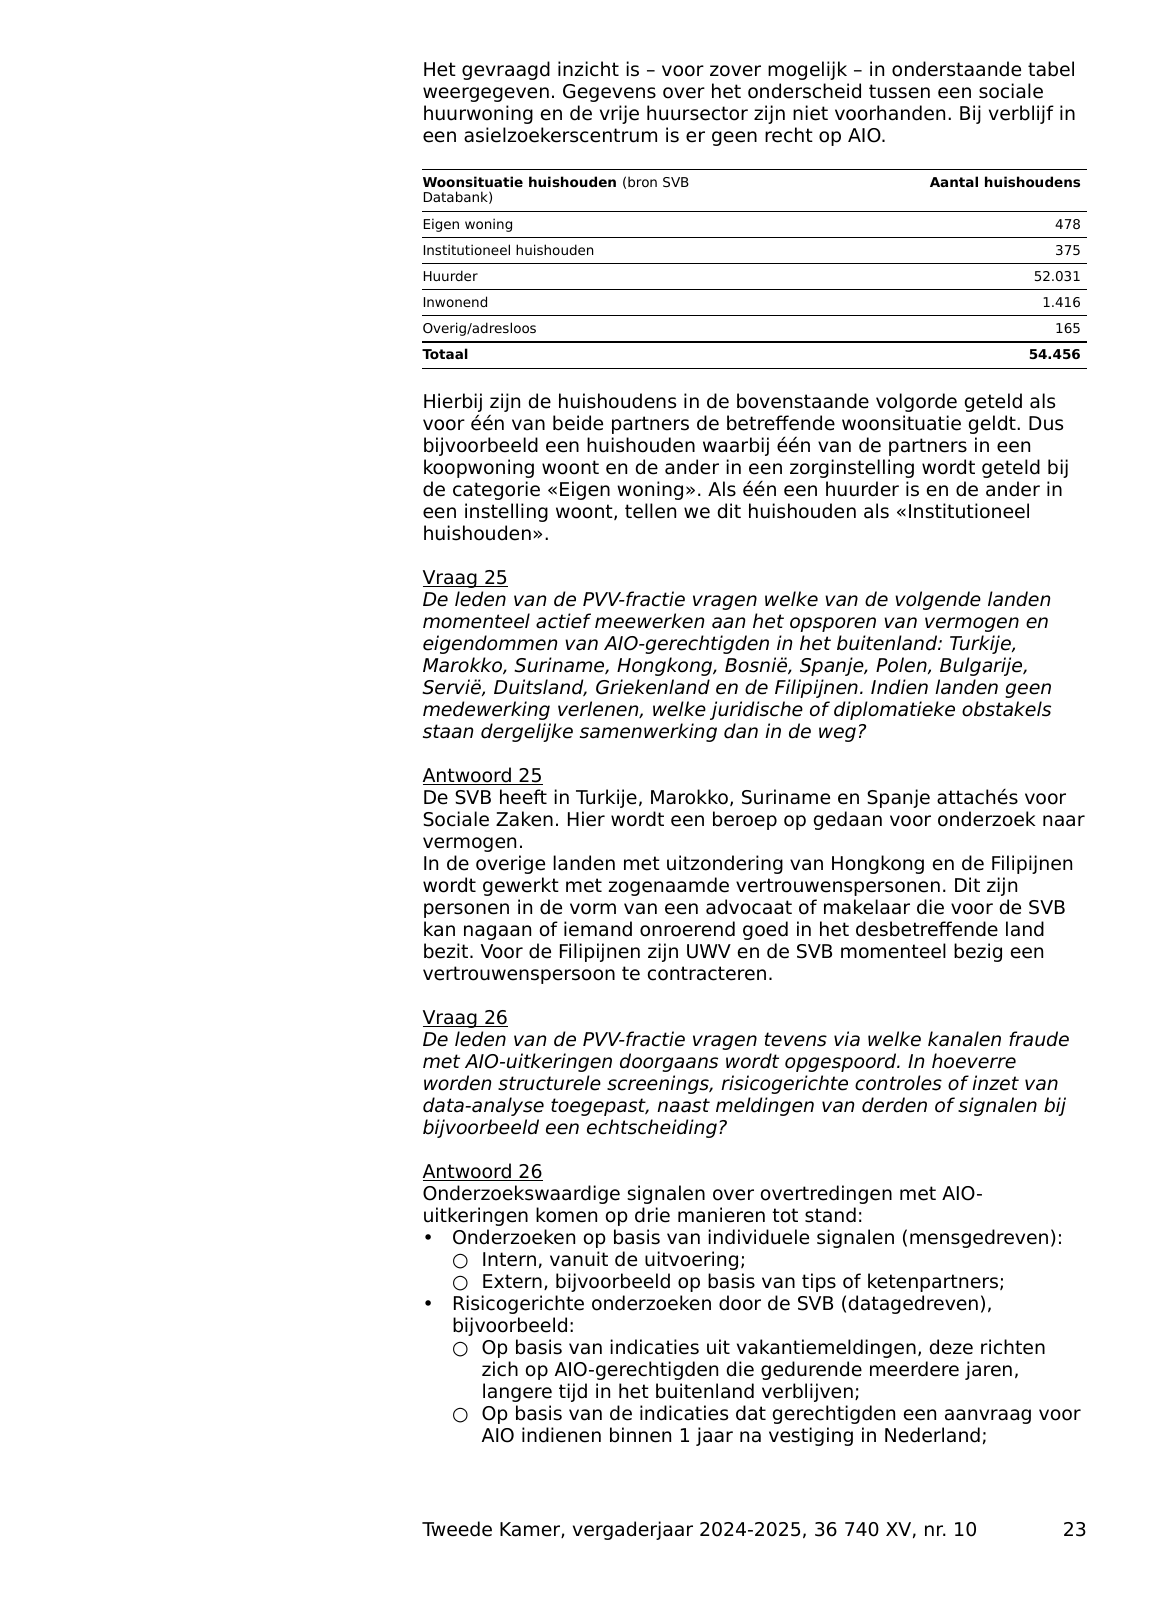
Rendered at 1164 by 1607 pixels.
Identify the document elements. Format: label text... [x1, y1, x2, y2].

text ○ Op basis van indicaties uit vakantiemeldingen, deze richten zich op AIO-gerechtigden die gedurende meerdere jaren, langere tijd in het buitenland verblijven; [452, 1337, 1087, 1403]
text Hierbij zijn de huishoudens in de bovenstaande volgorde geteld als voor één van beide partners de betreffende woonsituatie geldt. Dus bijvoorbeeld een huishouden waarbij één van de partners in een koopwoning woont en de ander in een zorginstelling wordt geteld bij de categorie «Eigen woning». Als één een huurder is en de ander in een instelling woont, tellen we dit huishouden als «Institutioneel huishouden». [422, 391, 1087, 545]
text Onderzoekswaardige signalen over overtredingen met AIO-uitkeringen komen op drie manieren tot stand: [422, 1183, 1087, 1227]
table_cell Inwonend [422, 290, 756, 315]
table_cell Overig/adresloos [422, 316, 756, 341]
table_header Aantal huishoudens [756, 170, 1087, 211]
text • Onderzoeken op basis van individuele signalen (mensgedreven): [422, 1227, 1087, 1249]
table_cell Institutioneel huishouden [422, 238, 756, 263]
text De SVB heeft in Turkije, Marokko, Suriname en Spanje attachés voor Sociale Zaken. Hier wordt een beroep op gedaan voor onderzoek naar vermogen. [422, 787, 1087, 853]
text Antwoord 25 [422, 765, 1087, 787]
text De leden van de PVV-fractie vragen tevens via welke kanalen fraude met AIO-uitkeringen doorgaans wordt opgespoord. In hoeverre worden structurele screenings, risicogerichte controles of inzet van data-analyse toegepast, naast meldingen van derden of signalen bij bijvoorbeeld een echtscheiding? [422, 1029, 1087, 1139]
table_cell 52.031 [756, 264, 1087, 289]
text ○ Intern, vanuit de uitvoering; [452, 1249, 1087, 1271]
text Vraag 25 [422, 567, 1087, 589]
text • Risicogerichte onderzoeken door de SVB (datagedreven), bijvoorbeeld: [422, 1293, 1087, 1337]
text ○ Op basis van de indicaties dat gerechtigden een aanvraag voor AIO indienen binnen 1 jaar na vestiging in Nederland; [452, 1403, 1087, 1447]
table_cell 478 [756, 212, 1087, 237]
table_cell 1.416 [756, 290, 1087, 315]
text Het gevraagd inzicht is – voor zover mogelijk – in onderstaande tabel weergegeven. Gegevens over het onderscheid tussen een sociale huurwoning en de vrije huursector zijn niet voorhanden. Bij verblijf in een asielzoekerscentrum is er geen recht op AIO. [422, 59, 1087, 147]
text ○ Extern, bijvoorbeeld op basis van tips of ketenpartners; [452, 1271, 1087, 1293]
table_cell Eigen woning [422, 212, 756, 237]
table_cell Huurder [422, 264, 756, 289]
text In de overige landen met uitzondering van Hongkong en de Filipijnen wordt gewerkt met zogenaamde vertrouwenspersonen. Dit zijn personen in de vorm van een advocaat of makelaar die voor de SVB kan nagaan of iemand onroerend goed in het desbetreffende land bezit. Voor de Filipijnen zijn UWV en de SVB momenteel bezig een vertrouwenspersoon te contracteren. [422, 853, 1087, 985]
table_cell 54.456 [756, 343, 1087, 368]
table_cell 375 [756, 238, 1087, 263]
table_header Woonsituatie huishouden (bron SVB Databank) [422, 170, 756, 211]
text De leden van de PVV-fractie vragen welke van de volgende landen momenteel actief meewerken aan het opsporen van vermogen en eigendommen van AIO-gerechtigden in het buitenland: Turkije, Marokko, Suriname, Hongkong, Bosnië, Spanje, Polen, Bulgarije, Servië, Duitsland, Griekenland en de Filipijnen. Indien landen geen medewerking verlenen, welke juridische of diplomatieke obstakels staan dergelijke samenwerking dan in de weg? [422, 589, 1087, 743]
text Vraag 26 [422, 1007, 1087, 1029]
table_cell Totaal [422, 343, 756, 368]
text Antwoord 26 [422, 1161, 1087, 1183]
table_cell 165 [756, 316, 1087, 341]
